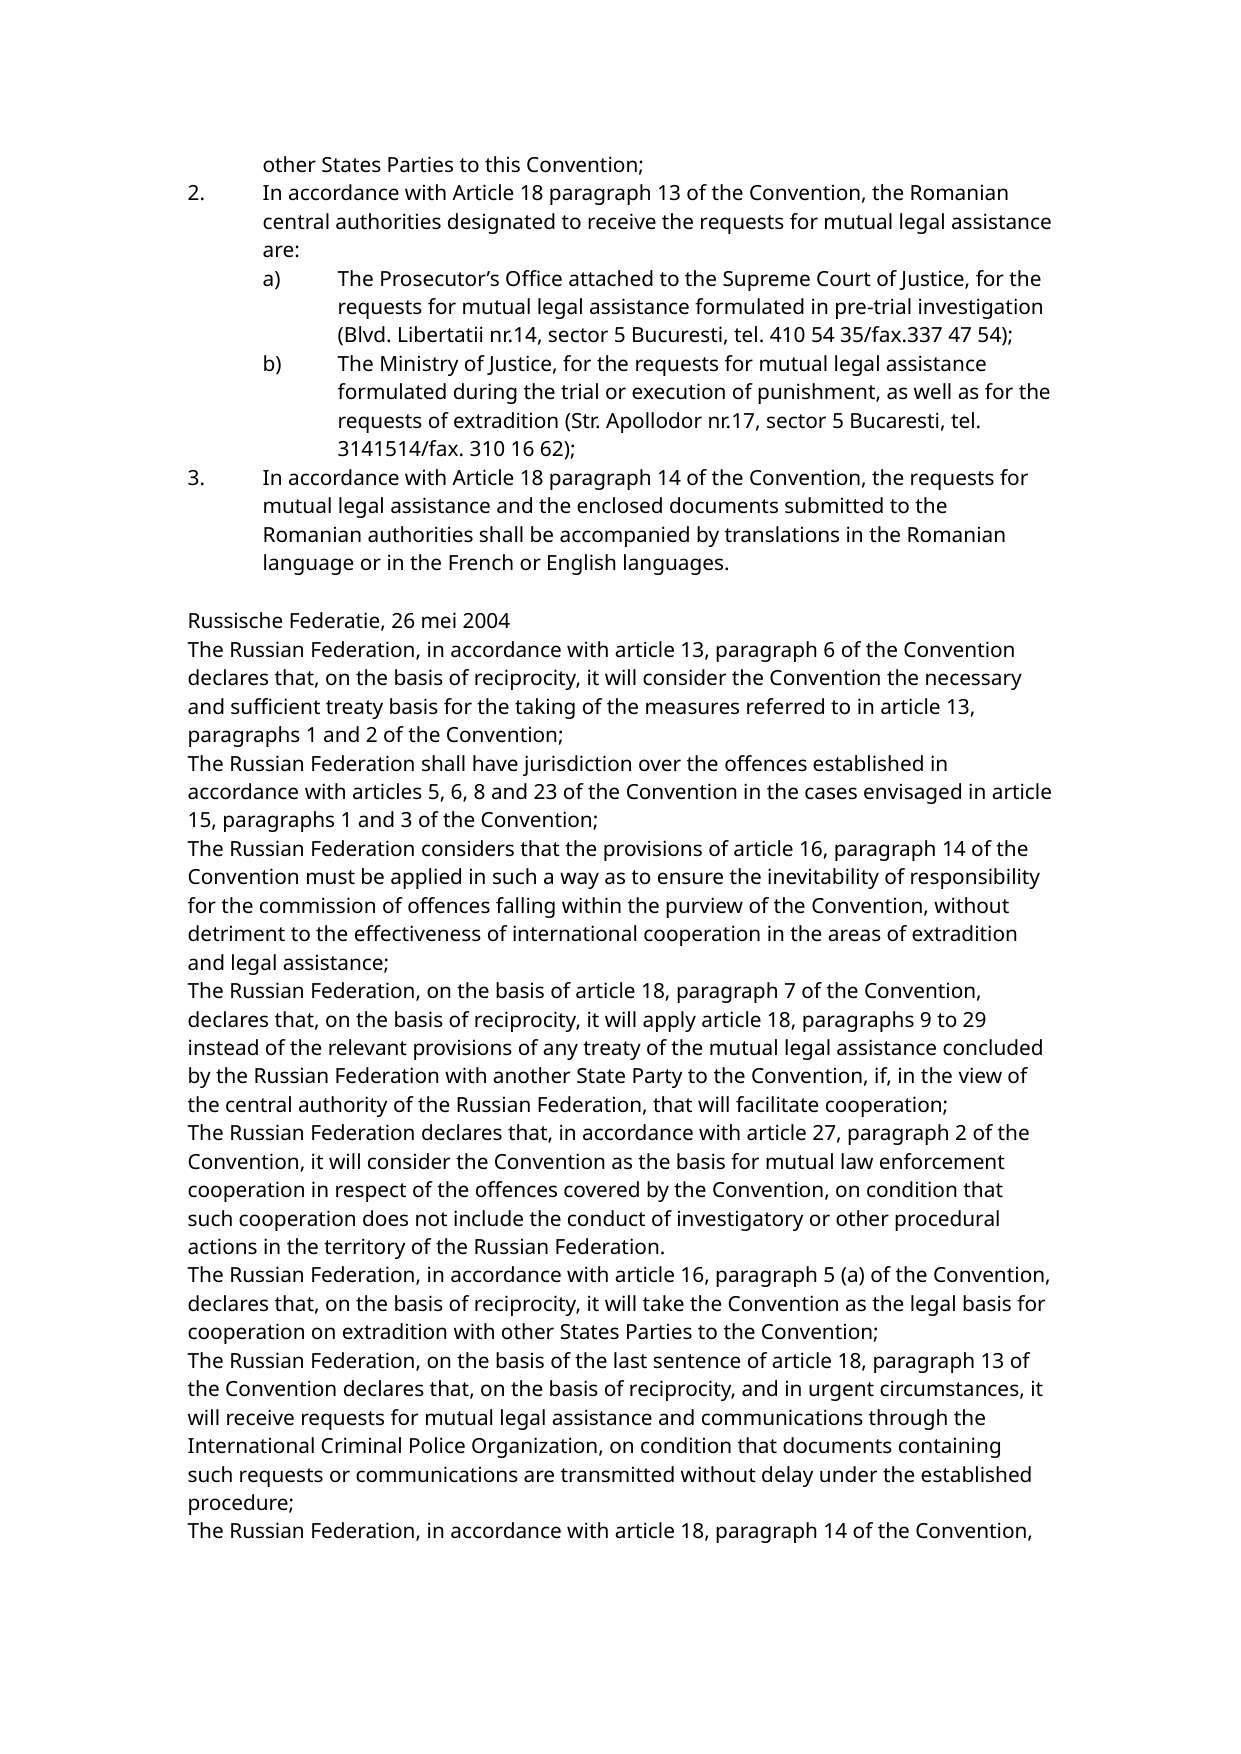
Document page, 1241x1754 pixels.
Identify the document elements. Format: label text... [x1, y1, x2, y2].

text The Russian Federation declares that, in accordance with article 27, paragraph 2 of the Convention, it will consider the Convention as the basis for mutual law enforcement cooperation in respect of the offences covered by the Convention, on condition that such cooperation does not include the conduct of investigatory or other procedural actions in the territory of the Russian Federation. [187, 1118, 1053, 1261]
text The Russian Federation, on the basis of article 18, paragraph 7 of the Convention, declares that, on the basis of reciprocity, it will apply article 18, paragraphs 9 to 29 instead of the relevant provisions of any treaty of the mutual legal assistance concluded by the Russian Federation with another State Party to the Convention, if, in the view of the central authority of the Russian Federation, that will facilitate cooperation; [187, 976, 1053, 1118]
text Russische Federatie, 26 mei 2004 [187, 607, 1053, 635]
text The Russian Federation shall have jurisdiction over the offences established in accordance with articles 5, 6, 8 and 23 of the Convention in the cases envisaged in article 15, paragraphs 1 and 3 of the Convention; [187, 749, 1053, 834]
text The Russian Federation, in accordance with article 16, paragraph 5 (a) of the Convention, declares that, on the basis of reciprocity, it will take the Convention as the legal basis for cooperation on extradition with other States Parties to the Convention; [187, 1261, 1053, 1346]
list The Ministry of Justice, for the requests for mutual legal assistance formulated during the trial or execution of punishment, as well as for the requests of extradition (Str. Apollodor nr.17, sector 5 Bucaresti, tel. 3141514/fax. 310 16 62); [262, 349, 1053, 463]
text The Russian Federation, on the basis of the last sentence of article 18, paragraph 13 of the Convention declares that, on the basis of reciprocity, and in urgent circumstances, it will receive requests for mutual legal assistance and communications through the International Criminal Police Organization, on condition that documents containing such requests or communications are transmitted without delay under the established procedure; [187, 1346, 1053, 1517]
list The Prosecutor’s Office attached to the Supreme Court of Justice, for the requests for mutual legal assistance formulated in pre-trial investigation (Blvd. Libertatii nr.14, sector 5 Bucuresti, tel. 410 54 35/fax.337 47 54); [262, 264, 1053, 349]
text The Russian Federation, in accordance with article 13, paragraph 6 of the Convention declares that, on the basis of reciprocity, it will consider the Convention the necessary and sufficient treaty basis for the taking of the measures referred to in article 13, paragraphs 1 and 2 of the Convention; [187, 635, 1053, 749]
list other States Parties to this Convention; [187, 150, 1053, 178]
text The Russian Federation, in accordance with article 18, paragraph 14 of the Convention, [187, 1517, 1053, 1545]
text The Russian Federation considers that the provisions of article 16, paragraph 14 of the Convention must be applied in such a way as to ensure the inevitability of responsibility for the commission of offences falling within the purview of the Convention, without detriment to the effectiveness of international cooperation in the areas of extradition and legal assistance; [187, 834, 1053, 976]
list In accordance with Article 18 paragraph 13 of the Convention, the Romanian central authorities designated to receive the requests for mutual legal assistance are: [187, 178, 1053, 264]
list In accordance with Article 18 paragraph 14 of the Convention, the requests for mutual legal assistance and the enclosed documents submitted to the Romanian authorities shall be accompanied by translations in the Romanian language or in the French or English languages. [187, 463, 1053, 577]
